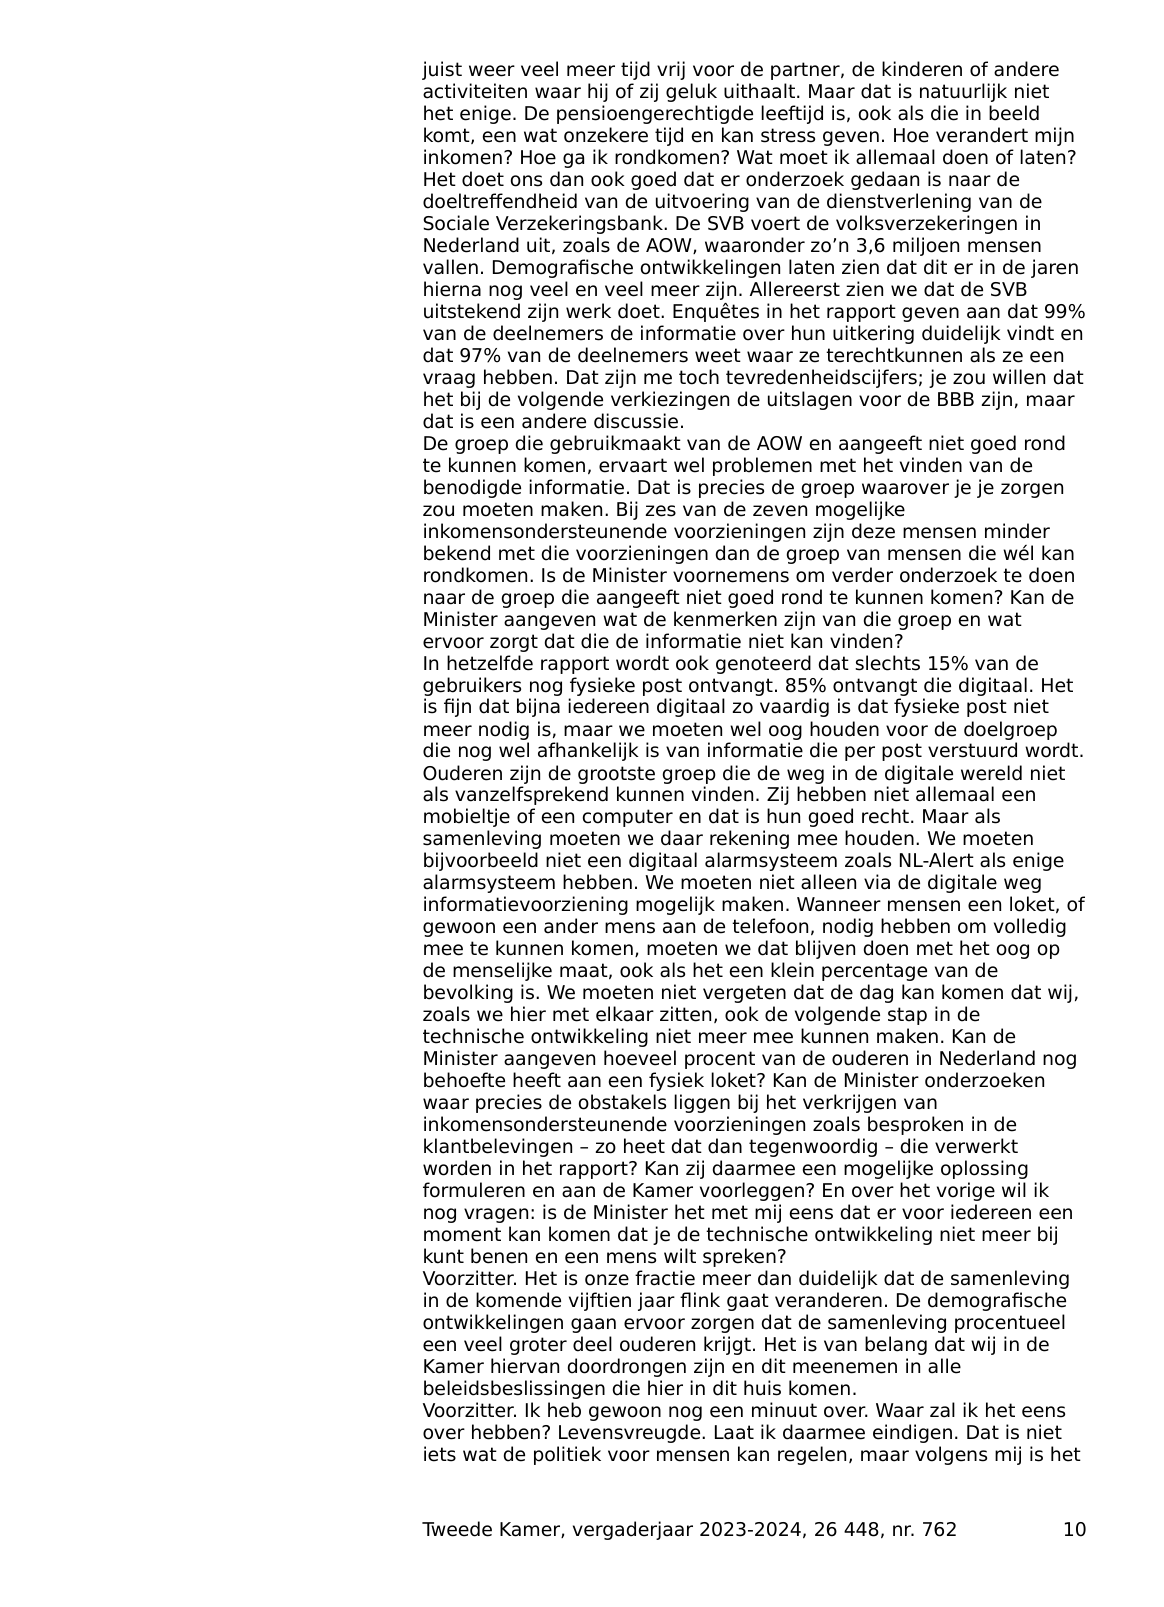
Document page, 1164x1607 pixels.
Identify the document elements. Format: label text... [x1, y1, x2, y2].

text Voorzitter. Ik heb gewoon nog een minuut over. Waar zal ik het eens over hebben? Levensvreugde. Laat ik daarmee eindigen. Dat is niet iets wat de politiek voor mensen kan regelen, maar volgens mij is het [422, 1400, 1087, 1466]
text De groep die gebruikmaakt van de AOW en aangeeft niet goed rond te kunnen komen, ervaart wel problemen met het vinden van de benodigde informatie. Dat is precies de groep waarover je je zorgen zou moeten maken. Bij zes van de zeven mogelijke inkomensondersteunende voorzieningen zijn deze mensen minder bekend met die voorzieningen dan de groep van mensen die wél kan rondkomen. Is de Minister voornemens om verder onderzoek te doen naar de groep die aangeeft niet goed rond te kunnen komen? Kan de Minister aangeven wat de kenmerken zijn van die groep en wat ervoor zorgt dat die de informatie niet kan vinden? [422, 433, 1087, 652]
text juist weer veel meer tijd vrij voor de partner, de kinderen of andere activiteiten waar hij of zij geluk uithaalt. Maar dat is natuurlijk niet het enige. De pensioengerechtigde leeftijd is, ook als die in beeld komt, een wat onzekere tijd en kan stress geven. Hoe verandert mijn inkomen? Hoe ga ik rondkomen? Wat moet ik allemaal doen of laten? Het doet ons dan ook goed dat er onderzoek gedaan is naar de doeltreffendheid van de uitvoering van de dienstverlening van de Sociale Verzekeringsbank. De SVB voert de volksverzekeringen in Nederland uit, zoals de AOW, waaronder zo’n 3,6 miljoen mensen vallen. Demografische ontwikkelingen laten zien dat dit er in de jaren hierna nog veel en veel meer zijn. Allereerst zien we dat de SVB uitstekend zijn werk doet. Enquêtes in het rapport geven aan dat 99% van de deelnemers de informatie over hun uitkering duidelijk vindt en dat 97% van de deelnemers weet waar ze terechtkunnen als ze een vraag hebben. Dat zijn me toch tevredenheidscijfers; je zou willen dat het bij de volgende verkiezingen de uitslagen voor de BBB zijn, maar dat is een andere discussie. [422, 59, 1087, 433]
text Voorzitter. Het is onze fractie meer dan duidelijk dat de samenleving in de komende vijftien jaar flink gaat veranderen. De demografische ontwikkelingen gaan ervoor zorgen dat de samenleving procentueel een veel groter deel ouderen krijgt. Het is van belang dat wij in de Kamer hiervan doordrongen zijn en dit meenemen in alle beleidsbeslissingen die hier in dit huis komen. [422, 1268, 1087, 1400]
text In hetzelfde rapport wordt ook genoteerd dat slechts 15% van de gebruikers nog fysieke post ontvangt. 85% ontvangt die digitaal. Het is fijn dat bijna iedereen digitaal zo vaardig is dat fysieke post niet meer nodig is, maar we moeten wel oog houden voor de doelgroep die nog wel afhankelijk is van informatie die per post verstuurd wordt. Ouderen zijn de grootste groep die de weg in de digitale wereld niet als vanzelfsprekend kunnen vinden. Zij hebben niet allemaal een mobieltje of een computer en dat is hun goed recht. Maar als samenleving moeten we daar rekening mee houden. We moeten bijvoorbeeld niet een digitaal alarmsysteem zoals NL-Alert als enige alarmsysteem hebben. We moeten niet alleen via de digitale weg informatievoorziening mogelijk maken. Wanneer mensen een loket, of gewoon een ander mens aan de telefoon, nodig hebben om volledig mee te kunnen komen, moeten we dat blijven doen met het oog op de menselijke maat, ook als het een klein percentage van de bevolking is. We moeten niet vergeten dat de dag kan komen dat wij, zoals we hier met elkaar zitten, ook de volgende stap in de technische ontwikkeling niet meer mee kunnen maken. Kan de Minister aangeven hoeveel procent van de ouderen in Nederland nog behoefte heeft aan een fysiek loket? Kan de Minister onderzoeken waar precies de obstakels liggen bij het verkrijgen van inkomensondersteunende voorzieningen zoals besproken in de klantbelevingen – zo heet dat dan tegenwoordig – die verwerkt worden in het rapport? Kan zij daarmee een mogelijke oplossing formuleren en aan de Kamer voorleggen? En over het vorige wil ik nog vragen: is de Minister het met mij eens dat er voor iedereen een moment kan komen dat je de technische ontwikkeling niet meer bij kunt benen en een mens wilt spreken? [422, 652, 1087, 1268]
